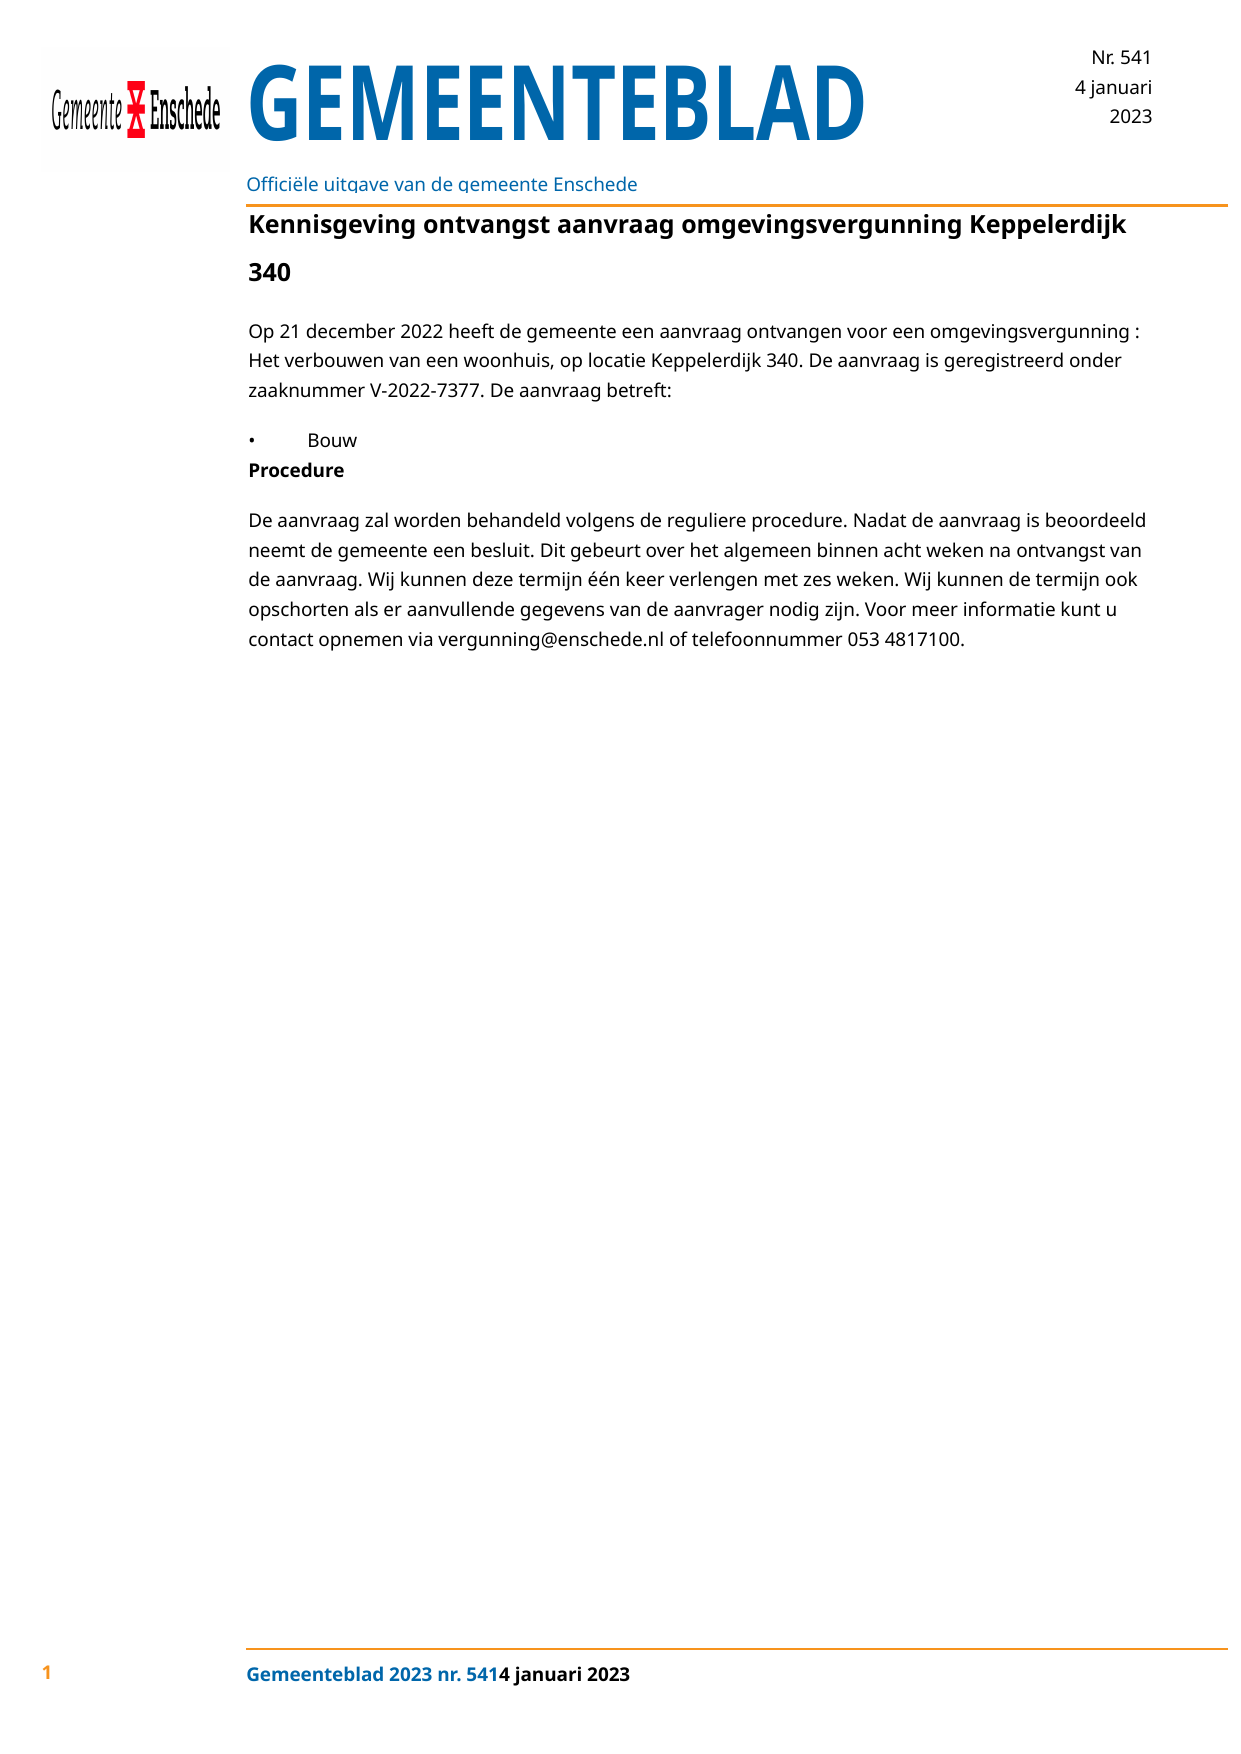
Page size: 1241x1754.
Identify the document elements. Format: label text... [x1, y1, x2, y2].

text Kennisgeving ontvangst aanvraag omgevingsvergunning Keppelerdijk 340 [248, 207, 1152, 288]
text Op 21 december 2022 heeft de gemeente een aanvraag ontvangen voor een omgevingsvergunning : Het verbouwen van een woonhuis, op locatie Keppelerdijk 340. De aanvraag is geregistreerd onder zaaknummer V-2022-7377. De aanvraag betreft: [248, 318, 1152, 403]
list Bouw [248, 427, 1152, 453]
picture [41, 47, 231, 172]
text De aanvraag zal worden behandeld volgens de reguliere procedure. Nadat de aanvraag is beoordeeld neemt de gemeente een besluit. Dit gebeurt over het algemeen binnen acht weken na ontvangst van de aanvraag. Wij kunnen deze termijn één keer verlengen met zes weken. Wij kunnen de termijn ook opschorten als er aanvullende gegevens van de aanvrager nodig zijn. Voor meer informatie kunt u contact opnemen via vergunning@enschede.nl of telefoonnummer 053 4817100. [248, 507, 1152, 652]
text Procedure [248, 457, 1152, 483]
